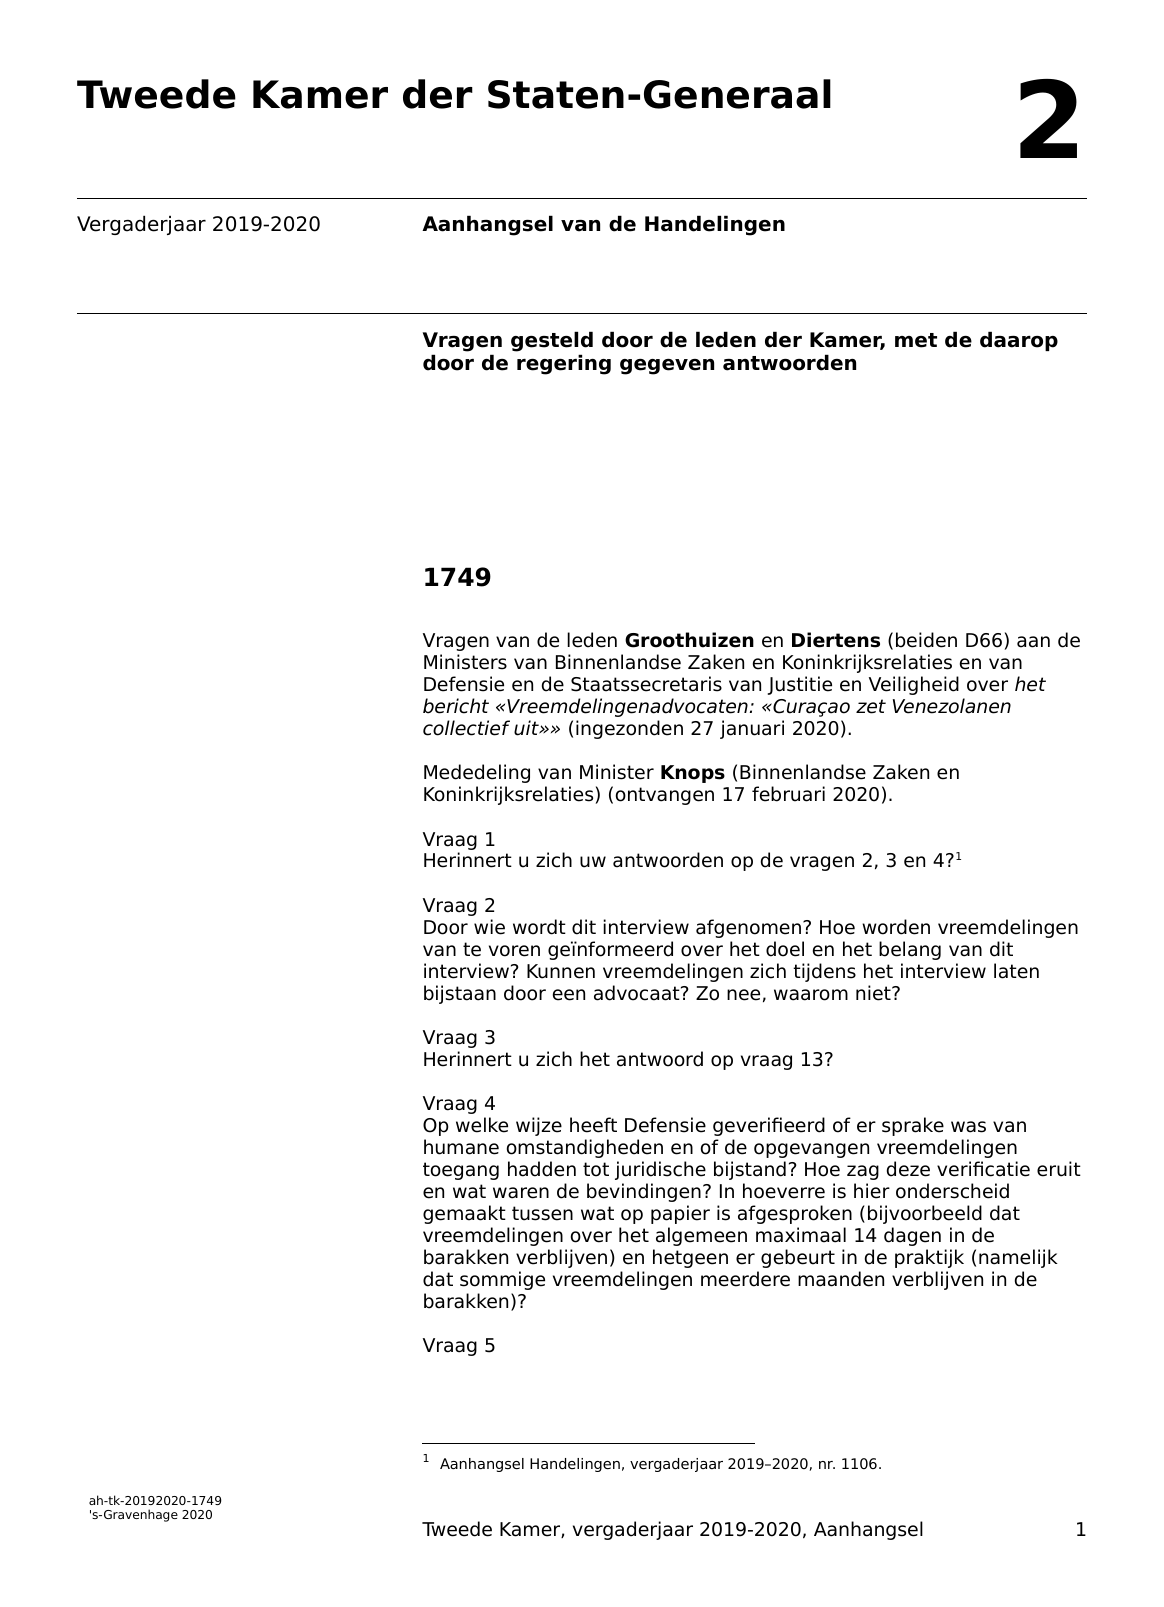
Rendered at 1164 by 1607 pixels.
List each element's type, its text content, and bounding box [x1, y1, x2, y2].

table_header 2 [886, 59, 1087, 198]
text ah-tk-20192020-1749 [88, 1494, 323, 1508]
text Vraag 1 [422, 828, 1087, 850]
text Aanhangsel Handelingen, vergaderjaar 2019–2020, nr. 1106. [422, 1452, 1087, 1474]
text Vraag 4 [422, 1093, 1087, 1115]
text Door wie wordt dit interview afgenomen? Hoe worden vreemdelingen van te voren geïnformeerd over het doel en het belang van dit interview? Kunnen vreemdelingen zich tijdens het interview laten bijstaan door een advocaat? Zo nee, waarom niet? [422, 917, 1087, 1004]
text Vraag 3 [422, 1027, 1087, 1049]
table_header Tweede Kamer der Staten-Generaal [77, 59, 886, 198]
text Mededeling van Minister Knops (Binnenlandse Zaken en Koninkrijksrelaties) (ontvangen 17 februari 2020). [422, 762, 1087, 806]
table_cell Vergaderjaar 2019-2020 [77, 199, 422, 313]
text Herinnert u zich uw antwoorden op de vragen 2, 3 en 4? [422, 850, 1087, 872]
text Herinnert u zich het antwoord op vraag 13? [422, 1049, 1087, 1071]
text Vragen van de leden Groothuizen en Diertens (beiden D66) aan de Ministers van Binnenlandse Zaken en Koninkrijksrelaties en van Defensie en de Staatssecretaris van Justitie en Veiligheid over het bericht «Vreemdelingenadvocaten: «Curaçao zet Venezolanen collectief uit»» (ingezonden 27 januari 2020). [422, 630, 1087, 740]
text Vraag 2 [422, 894, 1087, 917]
text Op welke wijze heeft Defensie geverifieerd of er sprake was van humane omstandigheden en of de opgevangen vreemdelingen toegang hadden tot juridische bijstand? Hoe zag deze verificatie eruit en wat waren de bevindingen? In hoeverre is hier onderscheid gemaakt tussen wat op papier is afgesproken (bijvoorbeeld dat vreemdelingen over het algemeen maximaal 14 dagen in de barakken verblijven) en hetgeen er gebeurt in de praktijk (namelijk dat sommige vreemdelingen meerdere maanden verblijven in de barakken)? [422, 1115, 1087, 1313]
table_cell [77, 314, 422, 375]
table_cell Aanhangsel van de Handelingen [422, 199, 1087, 313]
text 1749 [422, 563, 1087, 592]
table_cell Vragen gesteld door de leden der Kamer, met de daarop door de regering gegeven antwoorden [422, 314, 1087, 375]
text 's-Gravenhage 2020 [88, 1508, 323, 1522]
text Vraag 5 [422, 1335, 1087, 1357]
